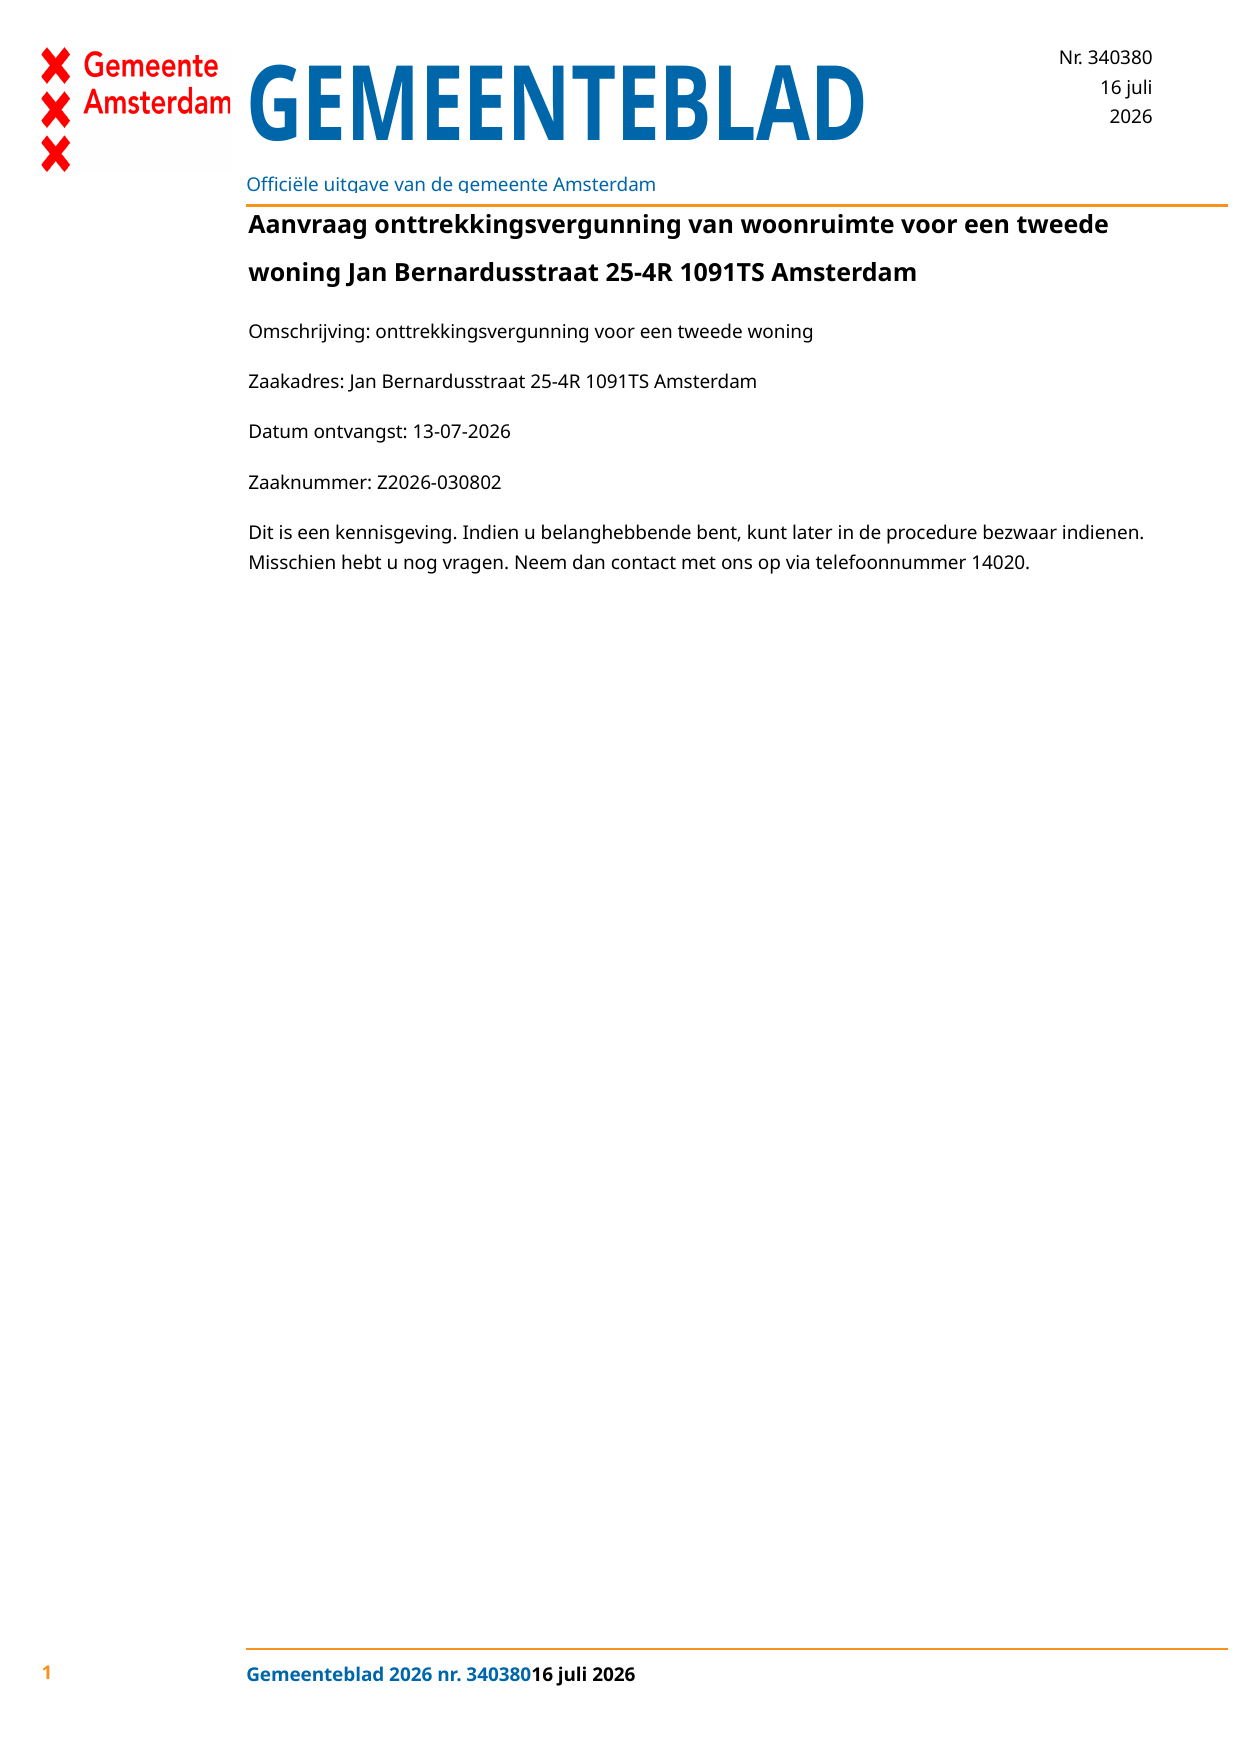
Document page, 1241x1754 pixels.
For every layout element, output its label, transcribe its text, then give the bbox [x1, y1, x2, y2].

text Dit is een kennisgeving. Indien u belanghebbende bent, kunt later in de procedure bezwaar indienen. Misschien hebt u nog vragen. Neem dan contact met ons op via telefoonnummer 14020. [248, 519, 1152, 575]
text Zaakadres: Jan Bernardusstraat 25-4R 1091TS Amsterdam [248, 368, 1152, 394]
text Omschrijving: onttrekkingsvergunning voor een tweede woning [248, 318, 1152, 344]
text Aanvraag onttrekkingsvergunning van woonruimte voor een tweede woning Jan Bernardusstraat 25-4R 1091TS Amsterdam [248, 207, 1152, 288]
picture [41, 47, 231, 172]
text Datum ontvangst: 13-07-2026 [248, 419, 1152, 444]
text Zaaknummer: Z2026-030802 [248, 469, 1152, 495]
